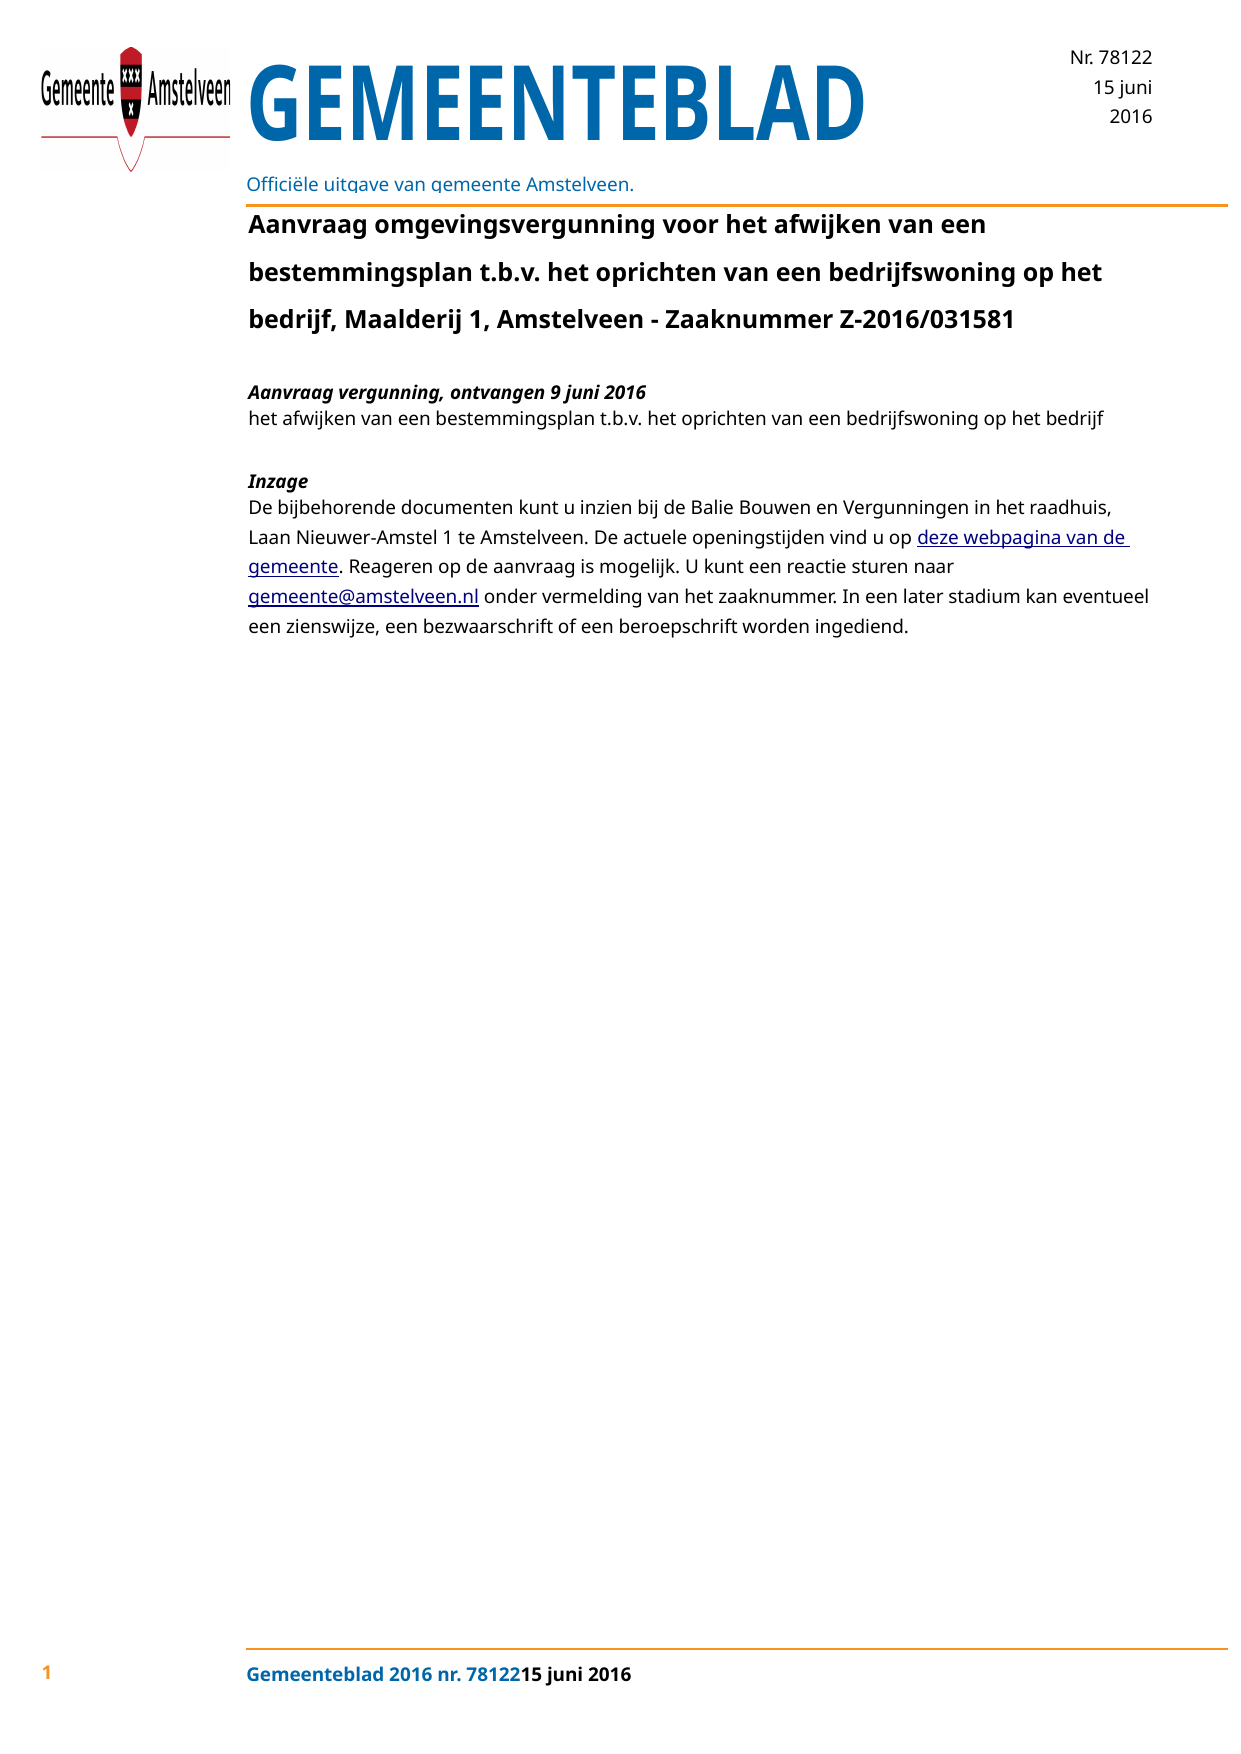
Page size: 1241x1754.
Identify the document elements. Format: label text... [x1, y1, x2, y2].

picture [41, 47, 231, 172]
text het afwijken van een bestemmingsplan t.b.v. het oprichten van een bedrijfswoning op het bedrijf [248, 405, 1152, 431]
text Inzage [248, 469, 1152, 494]
text Aanvraag omgevingsvergunning voor het afwijken van een bestemmingsplan t.b.v. het oprichten van een bedrijfswoning op het bedrijf, Maalderij 1, Amstelveen - Zaaknummer Z-2016/031581 [248, 207, 1152, 336]
text Aanvraag vergunning, ontvangen 9 juni 2016 [248, 379, 1152, 405]
text De bijbehorende documenten kunt u inzien bij de Balie Bouwen en Vergunningen in het raadhuis, Laan Nieuwer-Amstel 1 te Amstelveen. De actuele openingstijden vind u op deze webpagina van de gemeente. Reageren op de aanvraag is mogelijk. U kunt een reactie sturen naar gemeente@amstelveen.nl onder vermelding van het zaaknummer. In een later stadium kan eventueel een zienswijze, een bezwaarschrift of een beroepschrift worden ingediend. [248, 494, 1152, 638]
